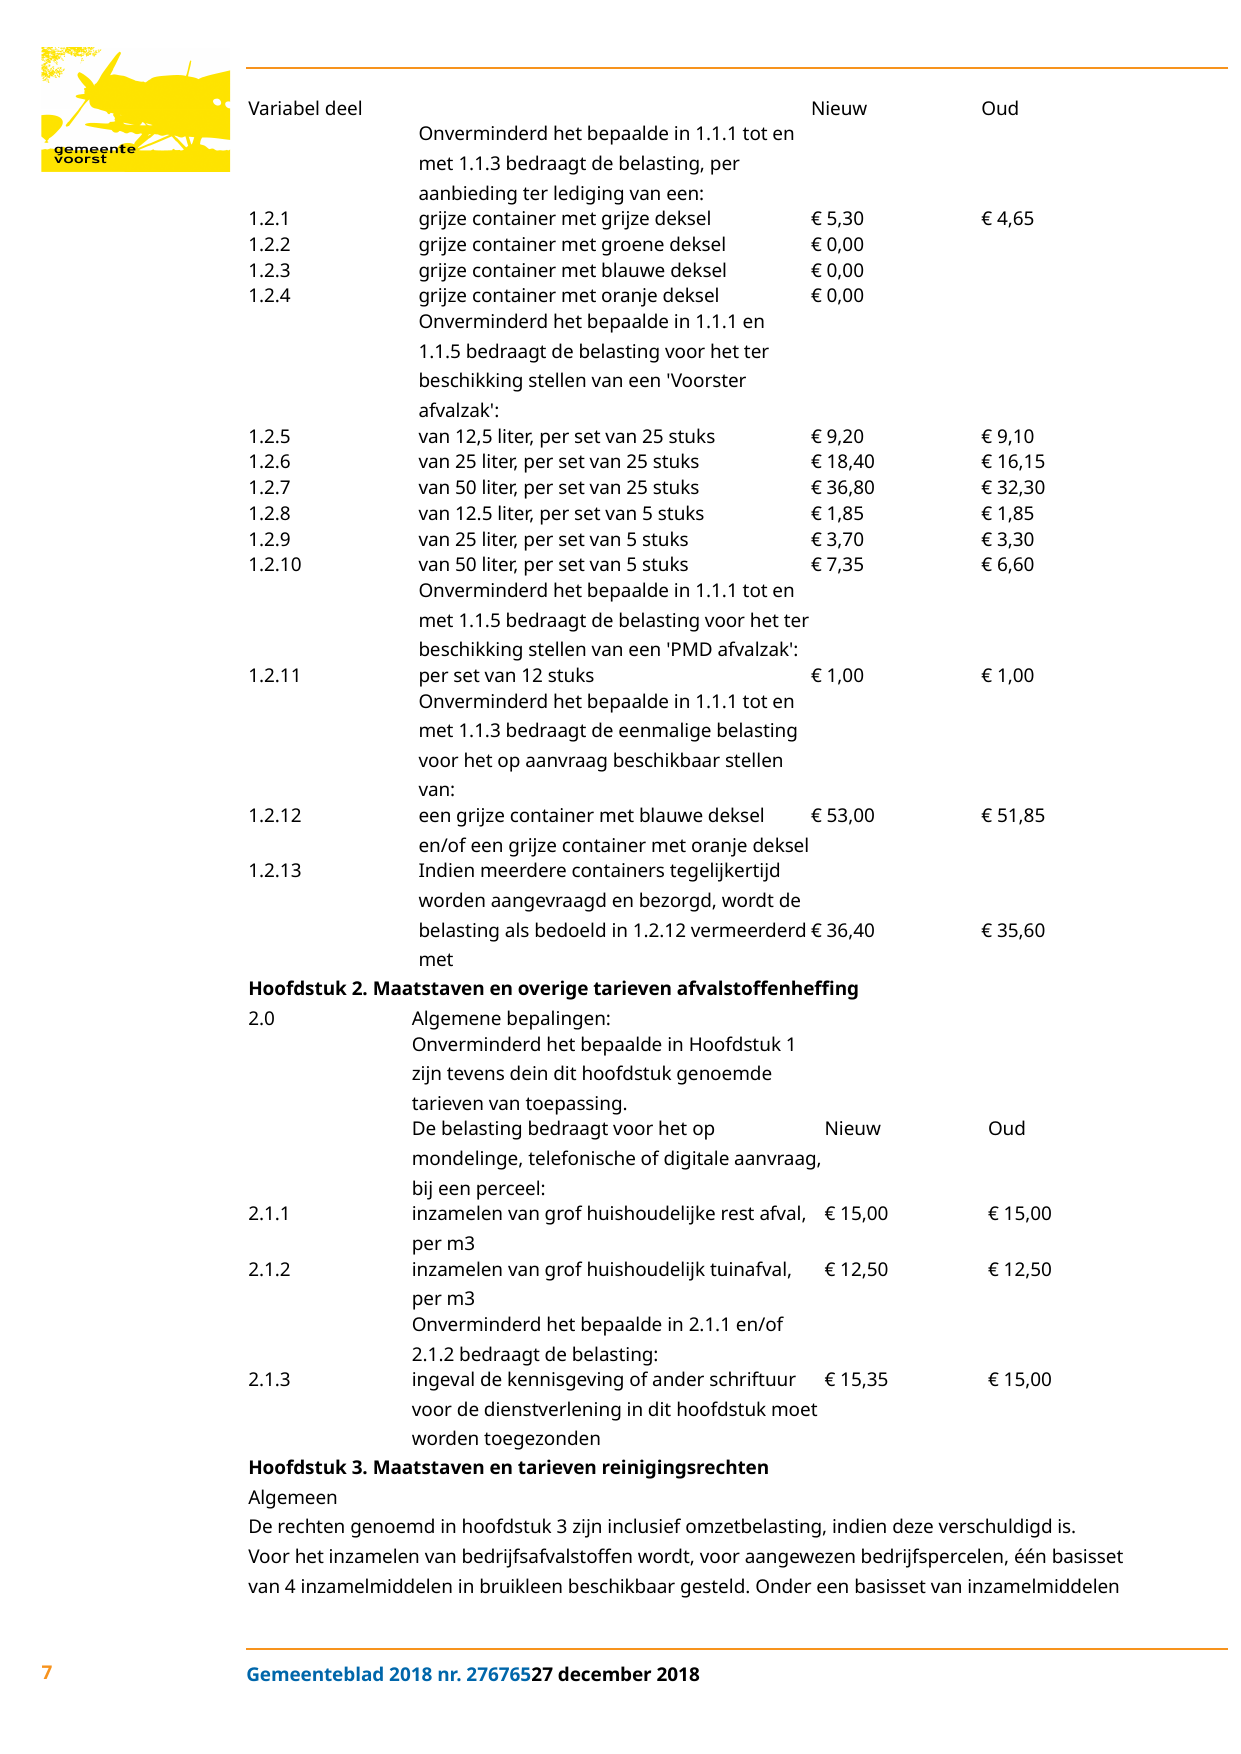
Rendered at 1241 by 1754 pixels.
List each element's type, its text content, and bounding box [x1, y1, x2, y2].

table_cell Oud [981, 95, 1152, 121]
table_cell [811, 121, 981, 205]
table_cell per set van 12 stuks [418, 662, 811, 688]
table_cell 1.2.5 [248, 423, 418, 448]
table_cell € 1,00 [811, 662, 981, 688]
table_cell Oud [988, 1116, 1152, 1201]
table_cell 1.2.11 [248, 662, 418, 688]
table_cell € 15,00 [988, 1366, 1152, 1451]
table_cell 1.2.3 [248, 257, 418, 283]
table_cell € 3,30 [981, 526, 1152, 551]
text De rechten genoemd in hoofdstuk 3 zijn inclusief omzetbelasting, indien deze verschuldigd is. [248, 1514, 1152, 1539]
text Hoofdstuk 2. Maatstaven en overige tarieven afvalstoffenheffing [248, 975, 1152, 1001]
table_cell [981, 308, 1152, 423]
table_cell van 12,5 liter, per set van 25 stuks [418, 423, 811, 448]
table_cell [824, 1031, 988, 1116]
table_cell [811, 308, 981, 423]
table_cell van 25 liter, per set van 5 stuks [418, 526, 811, 551]
table_cell € 6,60 [981, 551, 1152, 577]
table_cell 1.2.6 [248, 449, 418, 474]
table_cell [248, 121, 418, 205]
table_cell € 12,50 [824, 1256, 988, 1311]
table_cell € 0,00 [811, 283, 981, 308]
table_cell [988, 1031, 1152, 1116]
text Voor het inzamelen van bedrijfsafvalstoffen wordt, voor aangewezen bedrijfspercelen, één basisset van 4 inzamelmiddelen in bruikleen beschikbaar gesteld. Onder een basisset van inzamelmiddelen [248, 1543, 1152, 1599]
table_header 2.0 [248, 1005, 412, 1031]
table_cell [981, 283, 1152, 308]
table_cell € 1,85 [811, 500, 981, 526]
table_cell 2.1.1 [248, 1201, 412, 1256]
table_cell € 32,30 [981, 474, 1152, 500]
table_cell 1.2.1 [248, 205, 418, 231]
table_cell 1.2.13 [248, 858, 418, 972]
table_cell € 53,00 [811, 802, 981, 858]
table_cell 1.2.10 [248, 551, 418, 577]
table_cell € 5,30 [811, 205, 981, 231]
table_cell [981, 231, 1152, 257]
table_cell Onverminderd het bepaalde in 1.1.1 tot en met 1.1.5 bedraagt de belasting voor het ter beschikking stellen van een 'PMD afvalzak': [418, 577, 811, 662]
table_cell grijze container met groene deksel [418, 231, 811, 257]
table_cell 1.2.2 [248, 231, 418, 257]
table_cell [981, 688, 1152, 802]
table_cell [248, 1116, 412, 1201]
table_cell € 9,10 [981, 423, 1152, 448]
table_cell inzamelen van grof huishoudelijk tuinafval, per m3 [412, 1256, 824, 1311]
table_cell [248, 1311, 412, 1366]
table_cell Onverminderd het bepaalde in 1.1.1 tot en met 1.1.3 bedraagt de belasting, per aanbieding ter lediging van een: [418, 121, 811, 205]
table_cell Indien meerdere containers tegelijkertijd worden aangevraagd en bezorgd, wordt de belasting als bedoeld in 1.2.12 vermeerderd met [418, 858, 811, 972]
table_cell [811, 688, 981, 802]
table_cell 1.2.4 [248, 283, 418, 308]
table_cell van 50 liter, per set van 25 stuks [418, 474, 811, 500]
table_cell [248, 688, 418, 802]
table_cell Onverminderd het bepaalde in 2.1.1 en/of 2.1.2 bedraagt de belasting: [412, 1311, 824, 1366]
table_cell 2.1.3 [248, 1366, 412, 1451]
table_cell [981, 577, 1152, 662]
table_cell € 7,35 [811, 551, 981, 577]
table_cell van 25 liter, per set van 25 stuks [418, 449, 811, 474]
table_cell [824, 1311, 988, 1366]
table_cell € 9,20 [811, 423, 981, 448]
table_cell [981, 121, 1152, 205]
table_cell € 51,85 [981, 802, 1152, 858]
table_cell € 1,85 [981, 500, 1152, 526]
table_cell Onverminderd het bepaalde in Hoofdstuk 1 zijn tevens dein dit hoofdstuk genoemde tarieven van toepassing. [412, 1031, 824, 1116]
table_cell Nieuw [824, 1116, 988, 1201]
table_cell grijze container met blauwe deksel [418, 257, 811, 283]
text Hoofdstuk 3. Maatstaven en tarieven reinigingsrechten [248, 1454, 1152, 1480]
table_cell grijze container met oranje deksel [418, 283, 811, 308]
table_cell inzamelen van grof huishoudelijke rest afval, per m3 [412, 1201, 824, 1256]
table_cell € 16,15 [981, 449, 1152, 474]
table_cell een grijze container met blauwe deksel en/of een grijze container met oranje deksel [418, 802, 811, 858]
table_cell € 15,00 [824, 1201, 988, 1256]
table_cell Onverminderd het bepaalde in 1.1.1 tot en met 1.1.3 bedraagt de eenmalige belasting voor het op aanvraag beschikbaar stellen van: [418, 688, 811, 802]
table_cell € 15,35 [824, 1366, 988, 1451]
table_cell € 3,70 [811, 526, 981, 551]
table_cell € 4,65 [981, 205, 1152, 231]
table_cell grijze container met grijze deksel [418, 205, 811, 231]
table_cell [248, 308, 418, 423]
table_cell € 15,00 [988, 1201, 1152, 1256]
table_cell van 50 liter, per set van 5 stuks [418, 551, 811, 577]
table_header Algemene bepalingen: [412, 1005, 1152, 1031]
text Algemeen [248, 1484, 1152, 1510]
table_cell van 12.5 liter, per set van 5 stuks [418, 500, 811, 526]
table_cell € 18,40 [811, 449, 981, 474]
table_cell € 0,00 [811, 257, 981, 283]
table_cell 1.2.12 [248, 802, 418, 858]
table_cell Nieuw [811, 95, 981, 121]
table_cell € 1,00 [981, 662, 1152, 688]
table_cell 1.2.7 [248, 474, 418, 500]
table_cell [248, 1031, 412, 1116]
table_cell € 12,50 [988, 1256, 1152, 1311]
table_cell Variabel deel [248, 95, 811, 121]
table_cell 1.2.8 [248, 500, 418, 526]
table_cell € 36,80 [811, 474, 981, 500]
table_cell € 36,40 [811, 858, 981, 972]
table_cell ingeval de kennisgeving of ander schriftuur voor de dienstverlening in dit hoofdstuk moet worden toegezonden [412, 1366, 824, 1451]
table_cell [248, 577, 418, 662]
table_cell [811, 577, 981, 662]
table_cell € 35,60 [981, 858, 1152, 972]
table_cell Onverminderd het bepaalde in 1.1.1 en 1.1.5 bedraagt de belasting voor het ter beschikking stellen van een 'Voorster afvalzak': [418, 308, 811, 423]
table_cell 1.2.9 [248, 526, 418, 551]
table_cell 2.1.2 [248, 1256, 412, 1311]
table_cell [988, 1311, 1152, 1366]
table_cell € 0,00 [811, 231, 981, 257]
picture [41, 47, 231, 172]
table_cell [981, 257, 1152, 283]
table_cell De belasting bedraagt voor het op mondelinge, telefonische of digitale aanvraag, bij een perceel: [412, 1116, 824, 1201]
